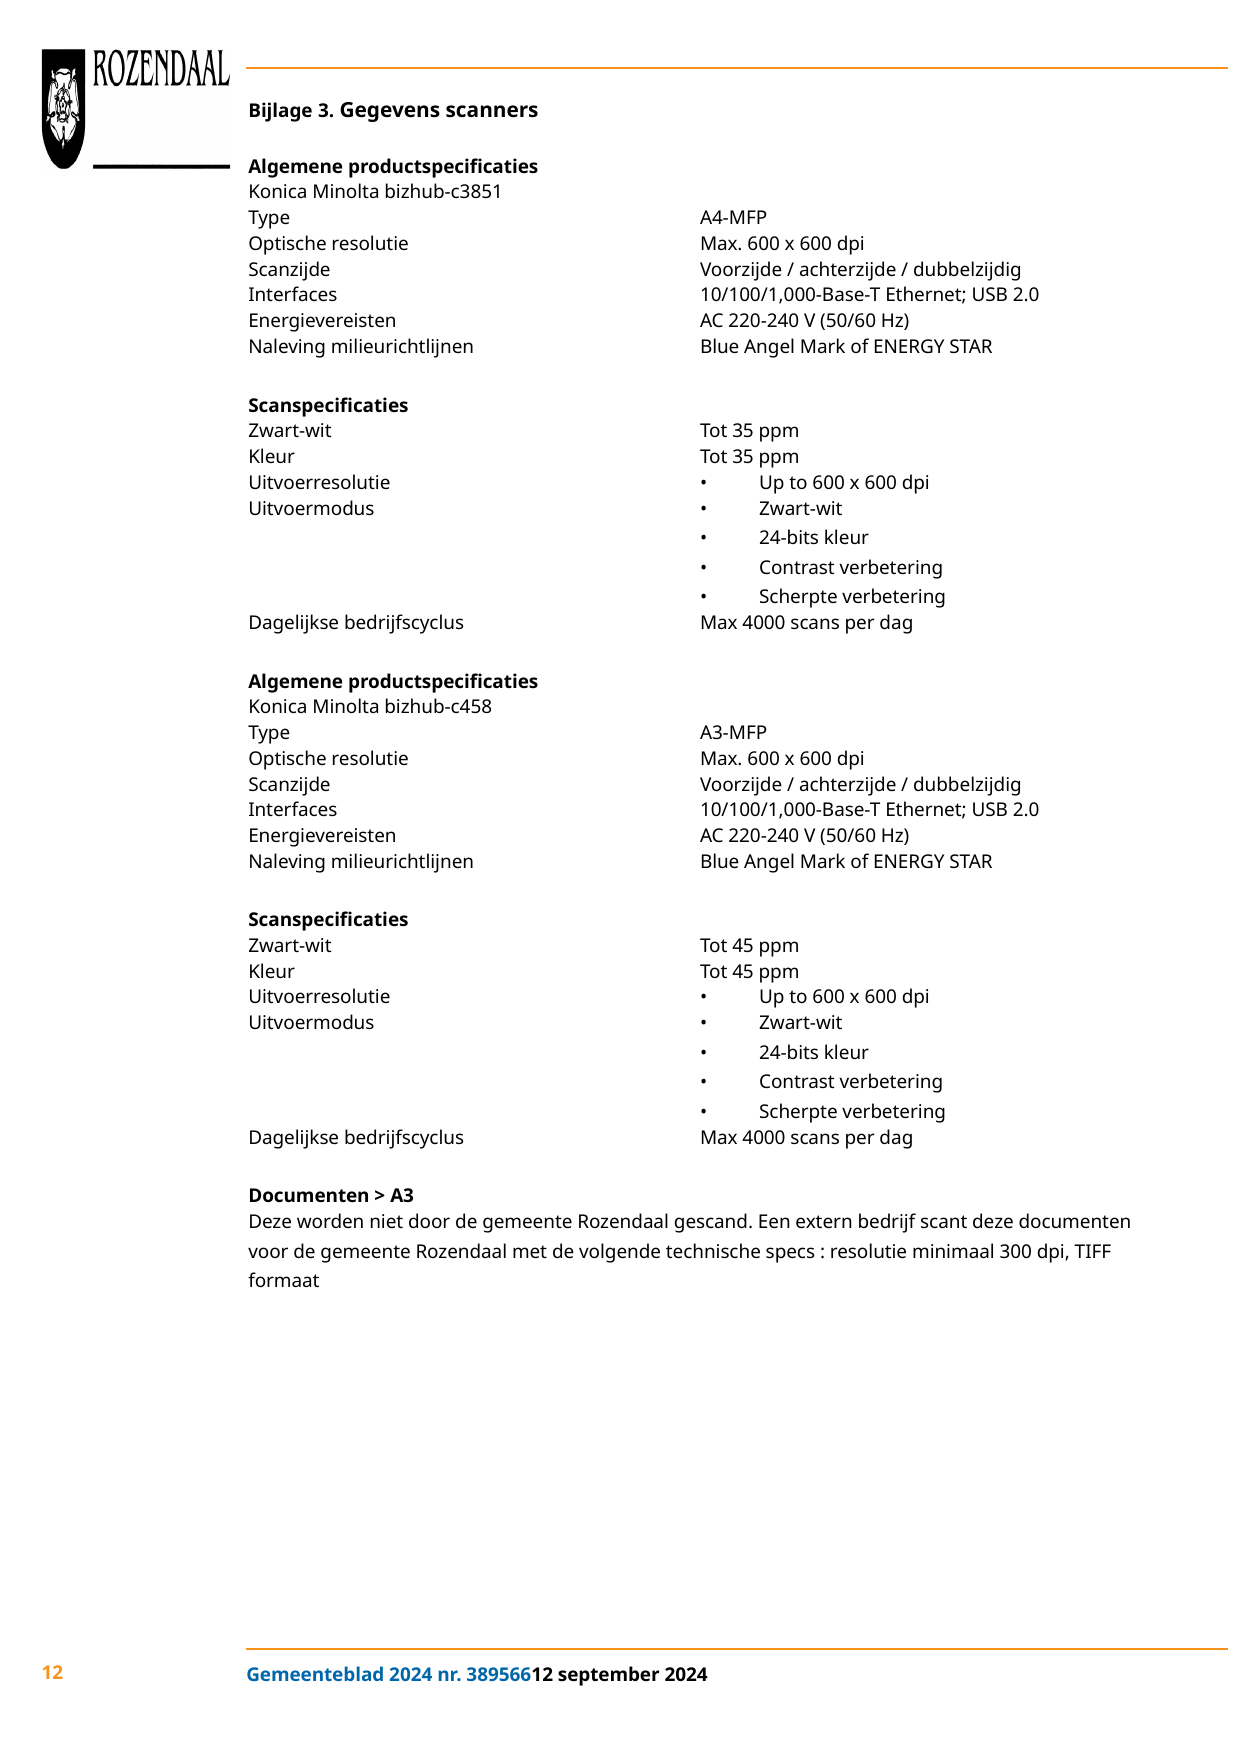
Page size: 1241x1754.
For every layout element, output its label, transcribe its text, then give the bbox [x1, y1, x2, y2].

table_cell Konica Minolta bizhub-c458 [248, 694, 1152, 719]
table_cell Uitvoerresolutie [248, 984, 700, 1009]
table_cell Voorzijde / achterzijde / dubbelzijdig [700, 771, 1152, 796]
table_cell Energievereisten [248, 822, 700, 848]
table_cell Max 4000 scans per dag [700, 1124, 1152, 1150]
table_cell Interfaces [248, 282, 700, 307]
table_cell 10/100/1,000-Base-T Ethernet; USB 2.0 [700, 282, 1152, 307]
table_cell Naleving milieurichtlijnen [248, 848, 700, 874]
table_cell Optische resolutie [248, 745, 700, 771]
table_cell Uitvoerresolutie [248, 469, 700, 495]
table_cell Max. 600 x 600 dpi [700, 230, 1152, 256]
table_cell Scanzijde [248, 771, 700, 796]
table_cell Scanzijde [248, 256, 700, 282]
table_cell Tot 35 ppm [700, 443, 1152, 469]
table_cell Up to 600 x 600 dpi [700, 469, 1152, 495]
table_cell Blue Angel Mark of ENERGY STAR [700, 333, 1152, 359]
table_cell 10/100/1,000-Base-T Ethernet; USB 2.0 [700, 796, 1152, 822]
table_cell Dagelijkse bedrijfscyclus [248, 1124, 700, 1150]
table_cell Uitvoermodus [248, 1010, 700, 1124]
table_header Documenten > A3 [248, 1183, 1152, 1208]
table_header Algemene productspecificaties [248, 153, 1152, 179]
table_cell Zwart-wit [248, 932, 700, 958]
table_cell Tot 45 ppm [700, 932, 1152, 958]
table_cell Tot 45 ppm [700, 958, 1152, 984]
text Bijlage 3. Gegevens scanners [248, 95, 1152, 123]
table_cell Blue Angel Mark of ENERGY STAR [700, 848, 1152, 874]
table_cell Type [248, 719, 700, 745]
table_cell Max 4000 scans per dag [700, 609, 1152, 635]
table_cell AC 220-240 V (50/60 Hz) [700, 822, 1152, 848]
table_cell Tot 35 ppm [700, 418, 1152, 443]
table_cell Zwart-wit [248, 418, 700, 443]
table_cell Max. 600 x 600 dpi [700, 745, 1152, 771]
table_cell Energievereisten [248, 308, 700, 333]
table_cell Zwart-wit 24-bits kleur Contrast verbetering Scherpte verbetering [700, 1010, 1152, 1124]
table_cell A3-MFP [700, 719, 1152, 745]
table_cell Zwart-wit 24-bits kleur Contrast verbetering Scherpte verbetering [700, 495, 1152, 609]
table_cell A4-MFP [700, 205, 1152, 230]
table_cell Konica Minolta bizhub-c3851 [248, 179, 1152, 204]
table_cell Interfaces [248, 796, 700, 822]
table_cell Deze worden niet door de gemeente Rozendaal gescand. Een extern bedrijf scant deze documenten voor de gemeente Rozendaal met de volgende technische specs : resolutie minimaal 300 dpi, TIFF formaat [248, 1208, 1152, 1293]
table_cell Voorzijde / achterzijde / dubbelzijdig [700, 256, 1152, 282]
table_cell Up to 600 x 600 dpi [700, 984, 1152, 1009]
picture [41, 47, 231, 172]
table_header Scanspecificaties [248, 907, 1152, 932]
table_cell Naleving milieurichtlijnen [248, 333, 700, 359]
table_cell Uitvoermodus [248, 495, 700, 609]
table_cell Kleur [248, 443, 700, 469]
table_header Scanspecificaties [248, 392, 1152, 417]
table_header Algemene productspecificaties [248, 668, 1152, 693]
table_cell Dagelijkse bedrijfscyclus [248, 609, 700, 635]
table_cell AC 220-240 V (50/60 Hz) [700, 308, 1152, 333]
table_cell Kleur [248, 958, 700, 984]
table_cell Type [248, 205, 700, 230]
table_cell Optische resolutie [248, 230, 700, 256]
